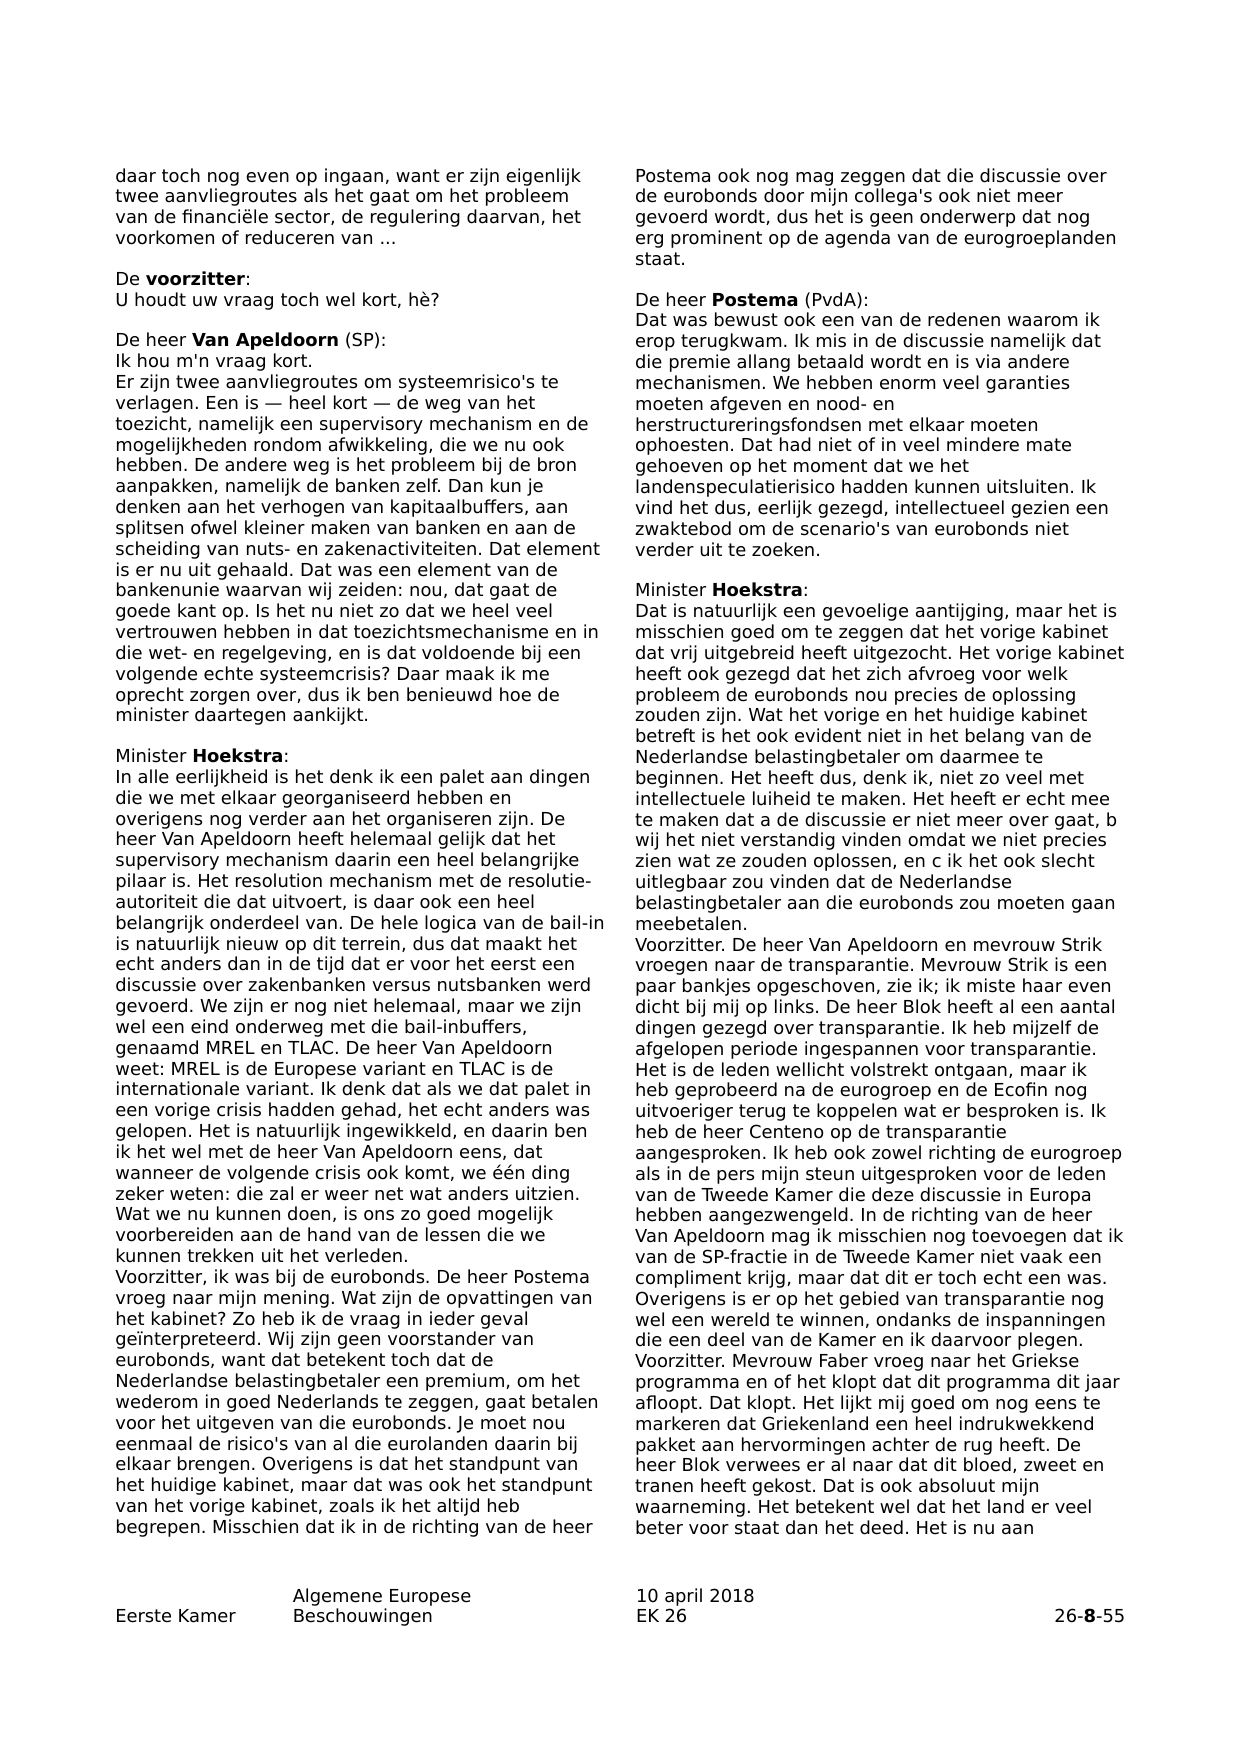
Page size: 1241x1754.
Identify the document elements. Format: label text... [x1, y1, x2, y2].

text De heer Postema (PvdA): [635, 289, 1125, 310]
text Voorzitter, ik was bij de eurobonds. De heer Postema vroeg naar mijn mening. Wat zijn de opvattingen van het kabinet? Zo heb ik de vraag in ieder geval geïnterpreteerd. Wij zijn geen voorstander van eurobonds, want dat betekent toch dat de Nederlandse belastingbetaler een premium, om het wederom in goed Nederlands te zeggen, gaat betalen voor het uitgeven van die eurobonds. Je moet nou eenmaal de risico's van al die eurolanden daarin bij elkaar brengen. Overigens is dat het standpunt van het huidige kabinet, maar dat was ook het standpunt van het vorige kabinet, zoals ik het altijd heb begrepen. Misschien dat ik in de richting van de heer [115, 1267, 605, 1537]
text Minister Hoekstra: [115, 746, 605, 767]
text In alle eerlijkheid is het denk ik een palet aan dingen die we met elkaar georganiseerd hebben en overigens nog verder aan het organiseren zijn. De heer Van Apeldoorn heeft helemaal gelijk dat het supervisory mechanism daarin een heel belangrijke pilaar is. Het resolution mechanism met de resolutie-autoriteit die dat uitvoert, is daar ook een heel belangrijk onderdeel van. De hele logica van de bail-in is natuurlijk nieuw op dit terrein, dus dat maakt het echt anders dan in de tijd dat er voor het eerst een discussie over zakenbanken versus nutsbanken werd gevoerd. We zijn er nog niet helemaal, maar we zijn wel een eind onderweg met die bail-inbuffers, genaamd MREL en TLAC. De heer Van Apeldoorn weet: MREL is de Europese variant en TLAC is de internationale variant. Ik denk dat als we dat palet in een vorige crisis hadden gehad, het echt anders was gelopen. Het is natuurlijk ingewikkeld, en daarin ben ik het wel met de heer Van Apeldoorn eens, dat wanneer de volgende crisis ook komt, we één ding zeker weten: die zal er weer net wat anders uitzien. Wat we nu kunnen doen, is ons zo goed mogelijk voorbereiden aan de hand van de lessen die we kunnen trekken uit het verleden. [115, 767, 605, 1267]
text Postema ook nog mag zeggen dat die discussie over de eurobonds door mijn collega's ook niet meer gevoerd wordt, dus het is geen onderwerp dat nog erg prominent op de agenda van de eurogroeplanden staat. [635, 165, 1125, 269]
text Ik hou m'n vraag kort. [115, 351, 605, 372]
text daar toch nog even op ingaan, want er zijn eigenlijk twee aanvliegroutes als het gaat om het probleem van de financiële sector, de regulering daarvan, het voorkomen of reduceren van ... [115, 165, 605, 249]
text Voorzitter. Mevrouw Faber vroeg naar het Griekse programma en of het klopt dat dit programma dit jaar afloopt. Dat klopt. Het lijkt mij goed om nog eens te markeren dat Griekenland een heel indrukwekkend pakket aan hervormingen achter de rug heeft. De heer Blok verwees er al naar dat dit bloed, zweet en tranen heeft gekost. Dat is ook absoluut mijn waarneming. Het betekent wel dat het land er veel beter voor staat dan het deed. Het is nu aan [635, 1351, 1125, 1538]
text Dat was bewust ook een van de redenen waarom ik erop terugkwam. Ik mis in de discussie namelijk dat die premie allang betaald wordt en is via andere mechanismen. We hebben enorm veel garanties moeten afgeven en nood- en herstructureringsfondsen met elkaar moeten ophoesten. Dat had niet of in veel mindere mate gehoeven op het moment dat we het landenspeculatierisico hadden kunnen uitsluiten. Ik vind het dus, eerlijk gezegd, intellectueel gezien een zwaktebod om de scenario's van eurobonds niet verder uit te zoeken. [635, 310, 1125, 560]
text U houdt uw vraag toch wel kort, hè? [115, 289, 605, 310]
text Minister Hoekstra: [635, 580, 1125, 601]
text De voorzitter: [115, 269, 605, 289]
text Dat is natuurlijk een gevoelige aantijging, maar het is misschien goed om te zeggen dat het vorige kabinet dat vrij uitgebreid heeft uitgezocht. Het vorige kabinet heeft ook gezegd dat het zich afvroeg voor welk probleem de eurobonds nou precies de oplossing zouden zijn. Wat het vorige en het huidige kabinet betreft is het ook evident niet in het belang van de Nederlandse belastingbetaler om daarmee te beginnen. Het heeft dus, denk ik, niet zo veel met intellectuele luiheid te maken. Het heeft er echt mee te maken dat a de discussie er niet meer over gaat, b wij het niet verstandig vinden omdat we niet precies zien wat ze zouden oplossen, en c ik het ook slecht uitlegbaar zou vinden dat de Nederlandse belastingbetaler aan die eurobonds zou moeten gaan meebetalen. [635, 601, 1125, 934]
text Er zijn twee aanvliegroutes om systeemrisico's te verlagen. Een is — heel kort — de weg van het toezicht, namelijk een supervisory mechanism en de mogelijkheden rondom afwikkeling, die we nu ook hebben. De andere weg is het probleem bij de bron aanpakken, namelijk de banken zelf. Dan kun je denken aan het verhogen van kapitaalbuffers, aan splitsen ofwel kleiner maken van banken en aan de scheiding van nuts- en zakenactiviteiten. Dat element is er nu uit gehaald. Dat was een element van de bankenunie waarvan wij zeiden: nou, dat gaat de goede kant op. Is het nu niet zo dat we heel veel vertrouwen hebben in dat toezichtsmechanisme en in die wet- en regelgeving, en is dat voldoende bij een volgende echte systeemcrisis? Daar maak ik me oprecht zorgen over, dus ik ben benieuwd hoe de minister daartegen aankijkt. [115, 372, 605, 726]
text De heer Van Apeldoorn (SP): [115, 330, 605, 351]
text Voorzitter. De heer Van Apeldoorn en mevrouw Strik vroegen naar de transparantie. Mevrouw Strik is een paar bankjes opgeschoven, zie ik; ik miste haar even dicht bij mij op links. De heer Blok heeft al een aantal dingen gezegd over transparantie. Ik heb mijzelf de afgelopen periode ingespannen voor transparantie. Het is de leden wellicht volstrekt ontgaan, maar ik heb geprobeerd na de eurogroep en de Ecofin nog uitvoeriger terug te koppelen wat er besproken is. Ik heb de heer Centeno op de transparantie aangesproken. Ik heb ook zowel richting de eurogroep als in de pers mijn steun uitgesproken voor de leden van de Tweede Kamer die deze discussie in Europa hebben aangezwengeld. In de richting van de heer Van Apeldoorn mag ik misschien nog toevoegen dat ik van de SP-fractie in de Tweede Kamer niet vaak een compliment krijg, maar dat dit er toch echt een was. Overigens is er op het gebied van transparantie nog wel een wereld te winnen, ondanks de inspanningen die een deel van de Kamer en ik daarvoor plegen. [635, 934, 1125, 1351]
